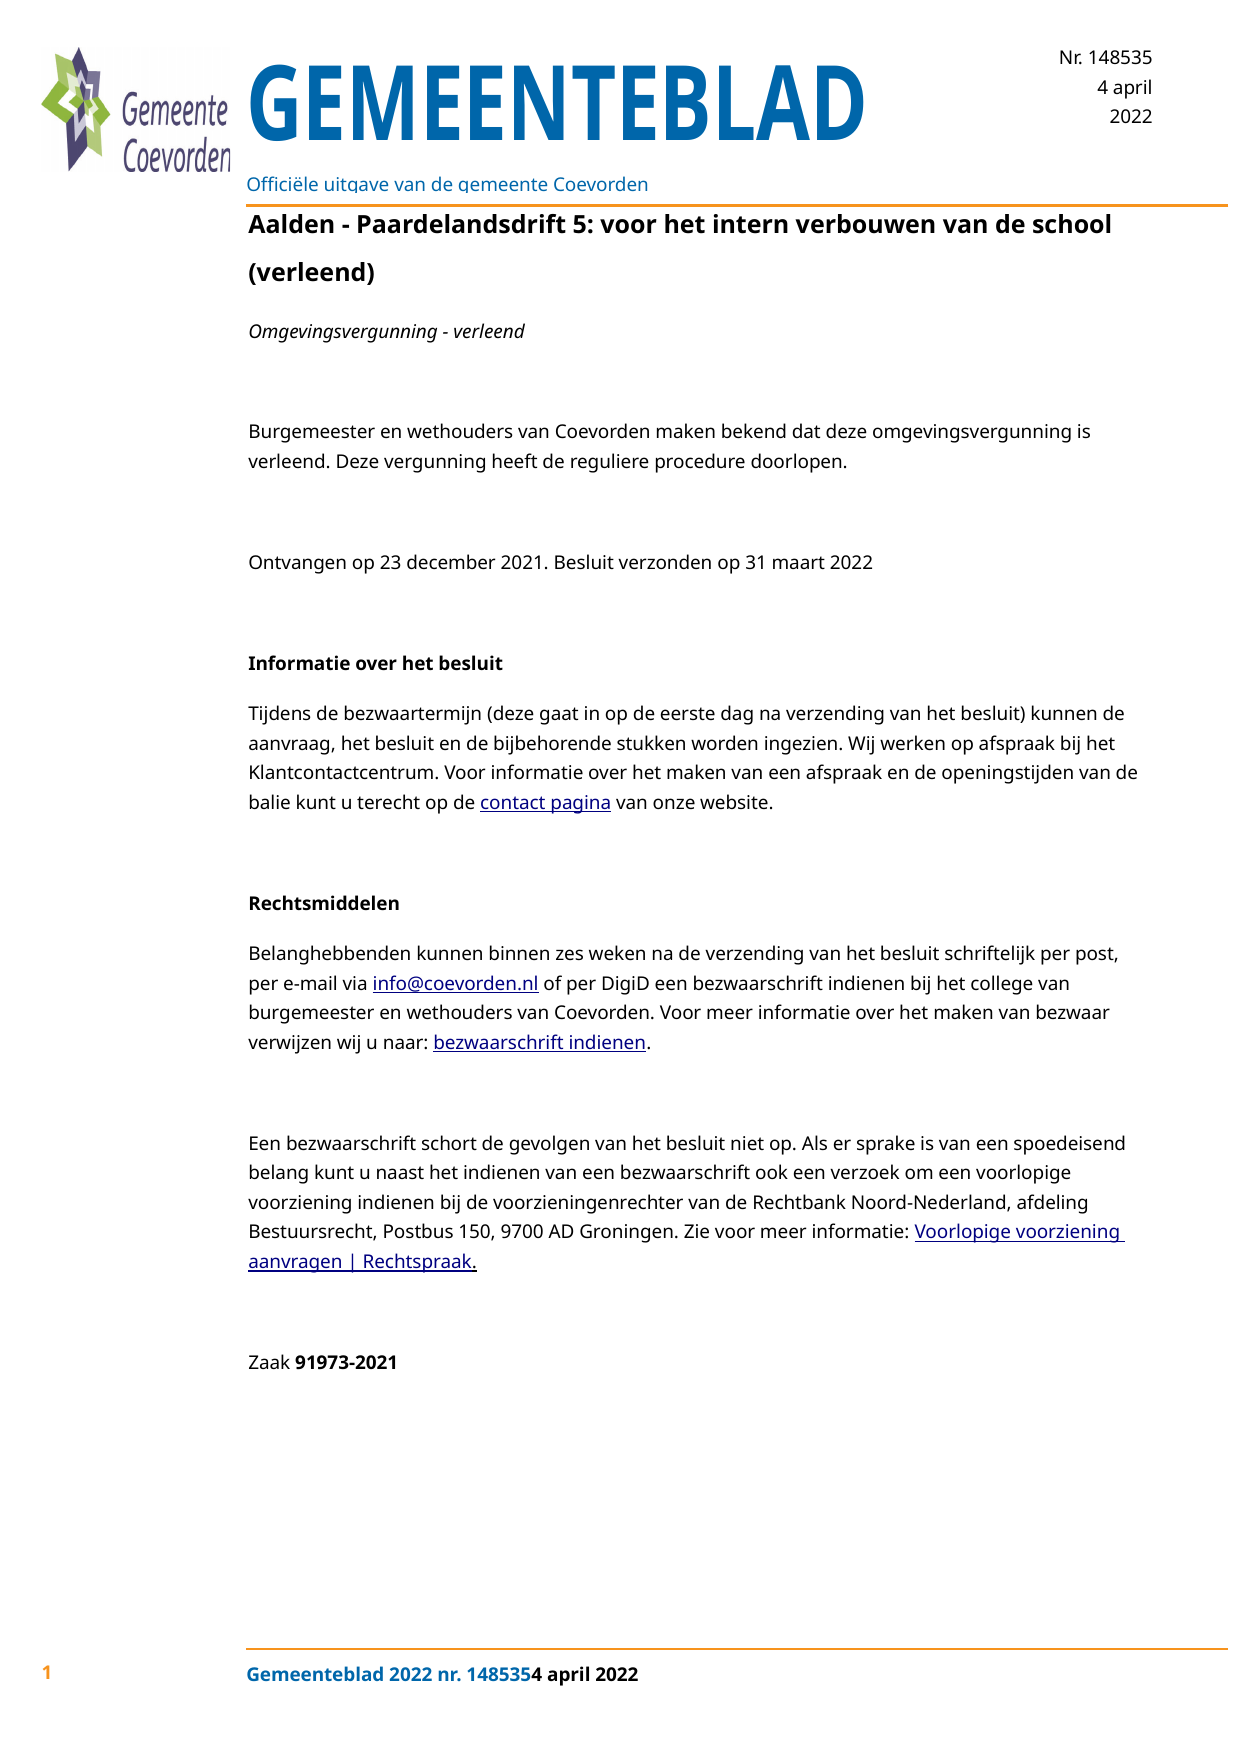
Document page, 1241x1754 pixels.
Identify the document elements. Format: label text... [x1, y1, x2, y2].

text Een bezwaarschrift schort de gevolgen van het besluit niet op. Als er sprake is van een spoedeisend belang kunt u naast het indienen van een bezwaarschrift ook een verzoek om een voorlopige voorziening indienen bij de voorzieningenrechter van de Rechtbank Noord-Nederland, afdeling Bestuursrecht, Postbus 150, 9700 AD Groningen. Zie voor meer informatie: Voorlopige voorziening aanvragen | Rechtspraak. [248, 1130, 1152, 1274]
text Burgemeester en wethouders van Coevorden maken bekend dat deze omgevingsvergunning is verleend. Deze vergunning heeft de reguliere procedure doorlopen. [248, 419, 1152, 474]
text Tijdens de bezwaartermijn (deze gaat in op de eerste dag na verzending van het besluit) kunnen de aanvraag, het besluit en de bijbehorende stukken worden ingezien. Wij werken op afspraak bij het Klantcontactcentrum. Voor informatie over het maken van een afspraak en de openingstijden van de balie kunt u terecht op de contact pagina van onze website. [248, 700, 1152, 815]
picture [41, 47, 231, 172]
text Informatie over het besluit [248, 650, 1152, 676]
text Belanghebbenden kunnen binnen zes weken na de verzending van het besluit schriftelijk per post, per e-mail via info@coevorden.nl of per DigiD een bezwaarschrift indienen bij het college van burgemeester en wethouders van Coevorden. Voor meer informatie over het maken van bezwaar verwijzen wij u naar: bezwaarschrift indienen. [248, 940, 1152, 1055]
text Ontvangen op 23 december 2021. Besluit verzonden op 31 maart 2022 [248, 549, 1152, 575]
text Omgevingsvergunning - verleend [248, 318, 1152, 344]
text Zaak 91973-2021 [248, 1349, 1152, 1375]
text Rechtsmiddelen [248, 890, 1152, 916]
text Aalden - Paardelandsdrift 5: voor het intern verbouwen van de school (verleend) [248, 207, 1152, 288]
